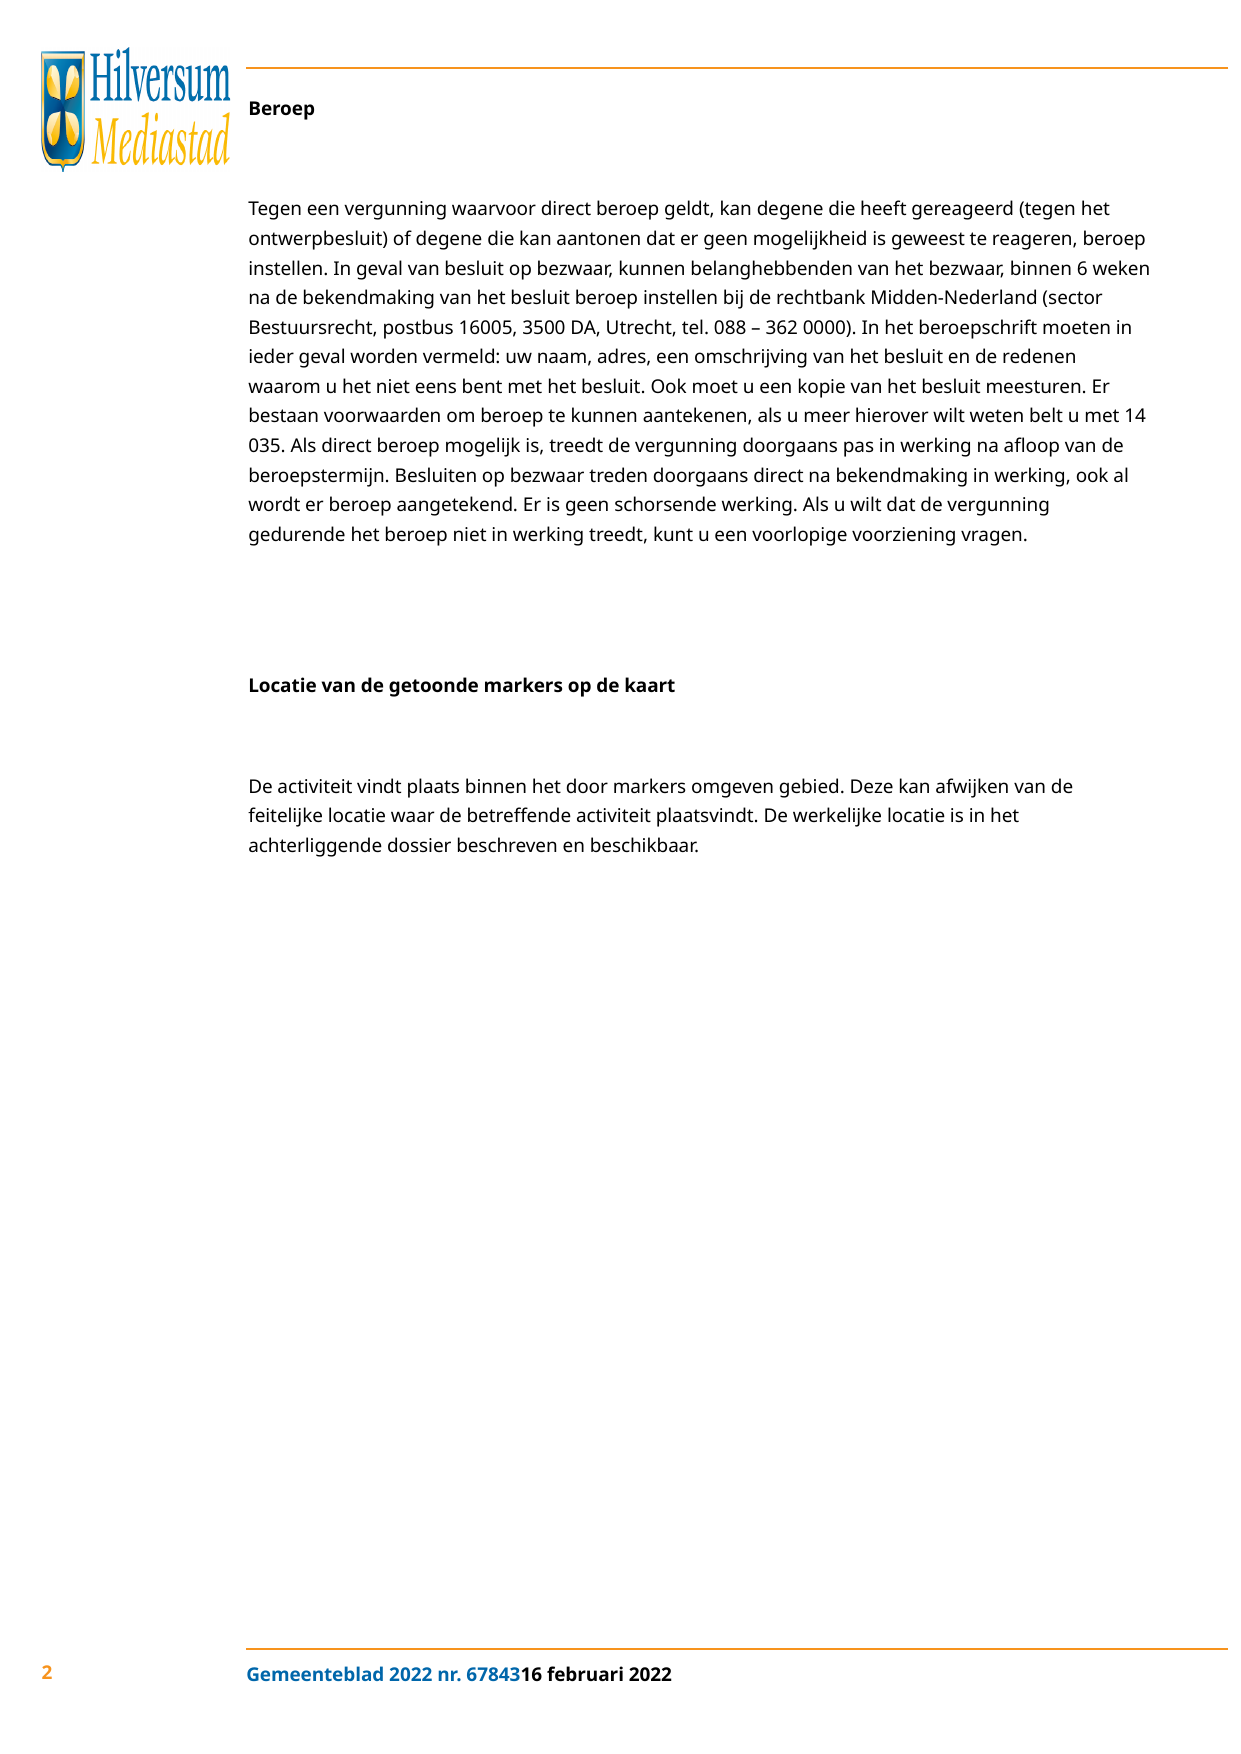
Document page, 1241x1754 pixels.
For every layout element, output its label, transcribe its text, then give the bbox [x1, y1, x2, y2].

text Locatie van de getoonde markers op de kaart [248, 672, 1152, 698]
picture [41, 47, 231, 172]
text Tegen een vergunning waarvoor direct beroep geldt, kan degene die heeft gereageerd (tegen het ontwerpbesluit) of degene die kan aantonen dat er geen mogelijkheid is geweest te reageren, beroep instellen. In geval van besluit op bezwaar, kunnen belanghebbenden van het bezwaar, binnen 6 weken na de bekendmaking van het besluit beroep instellen bij de rechtbank Midden-Nederland (sector Bestuursrecht, postbus 16005, 3500 DA, Utrecht, tel. 088 – 362 0000). In het beroepschrift moeten in ieder geval worden vermeld: uw naam, adres, een omschrijving van het besluit en de redenen waarom u het niet eens bent met het besluit. Ook moet u een kopie van het besluit meesturen. Er bestaan voorwaarden om beroep te kunnen aantekenen, als u meer hierover wilt weten belt u met 14 035. Als direct beroep mogelijk is, treedt de vergunning doorgaans pas in werking na afloop van de beroepstermijn. Besluiten op bezwaar treden doorgaans direct na bekendmaking in werking, ook al wordt er beroep aangetekend. Er is geen schorsende werking. Als u wilt dat de vergunning gedurende het beroep niet in werking treedt, kunt u een voorlopige voorziening vragen. [248, 196, 1152, 547]
text Beroep [248, 95, 1152, 121]
text De activiteit vindt plaats binnen het door markers omgeven gebied. Deze kan afwijken van de feitelijke locatie waar de betreffende activiteit plaatsvindt. De werkelijke locatie is in het achterliggende dossier beschreven en beschikbaar. [248, 773, 1152, 858]
